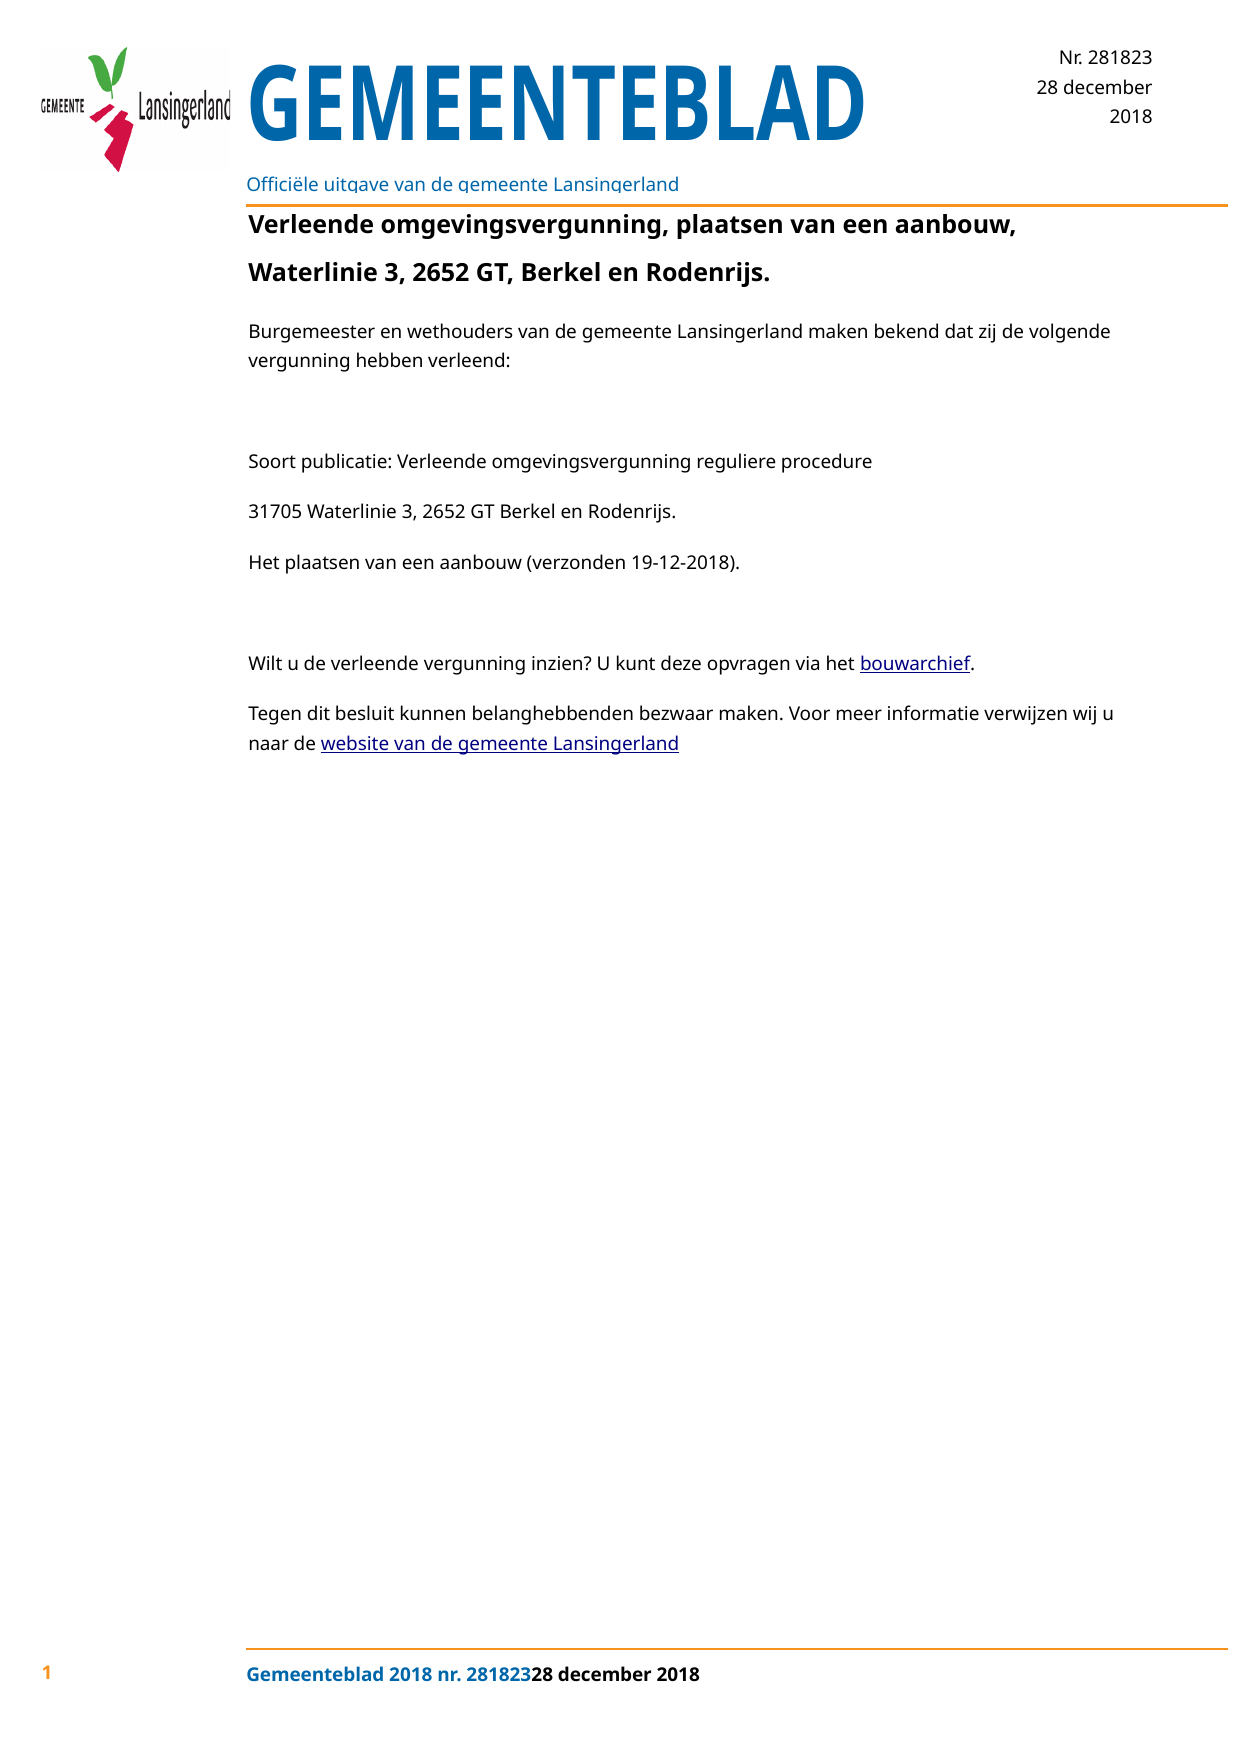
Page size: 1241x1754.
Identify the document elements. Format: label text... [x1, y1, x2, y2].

text Burgemeester en wethouders van de gemeente Lansingerland maken bekend dat zij de volgende vergunning hebben verleend: [248, 318, 1152, 373]
text Tegen dit besluit kunnen belanghebbenden bezwaar maken. Voor meer informatie verwijzen wij u naar de website van de gemeente Lansingerland [248, 700, 1152, 756]
picture [41, 47, 231, 172]
text Soort publicatie: Verleende omgevingsvergunning reguliere procedure [248, 448, 1152, 474]
text Het plaatsen van een aanbouw (verzonden 19-12-2018). [248, 549, 1152, 575]
text Wilt u de verleende vergunning inzien? U kunt deze opvragen via het bouwarchief. [248, 650, 1152, 676]
text Verleende omgevingsvergunning, plaatsen van een aanbouw, Waterlinie 3, 2652 GT, Berkel en Rodenrijs. [248, 207, 1152, 288]
text 31705 Waterlinie 3, 2652 GT Berkel en Rodenrijs. [248, 499, 1152, 524]
